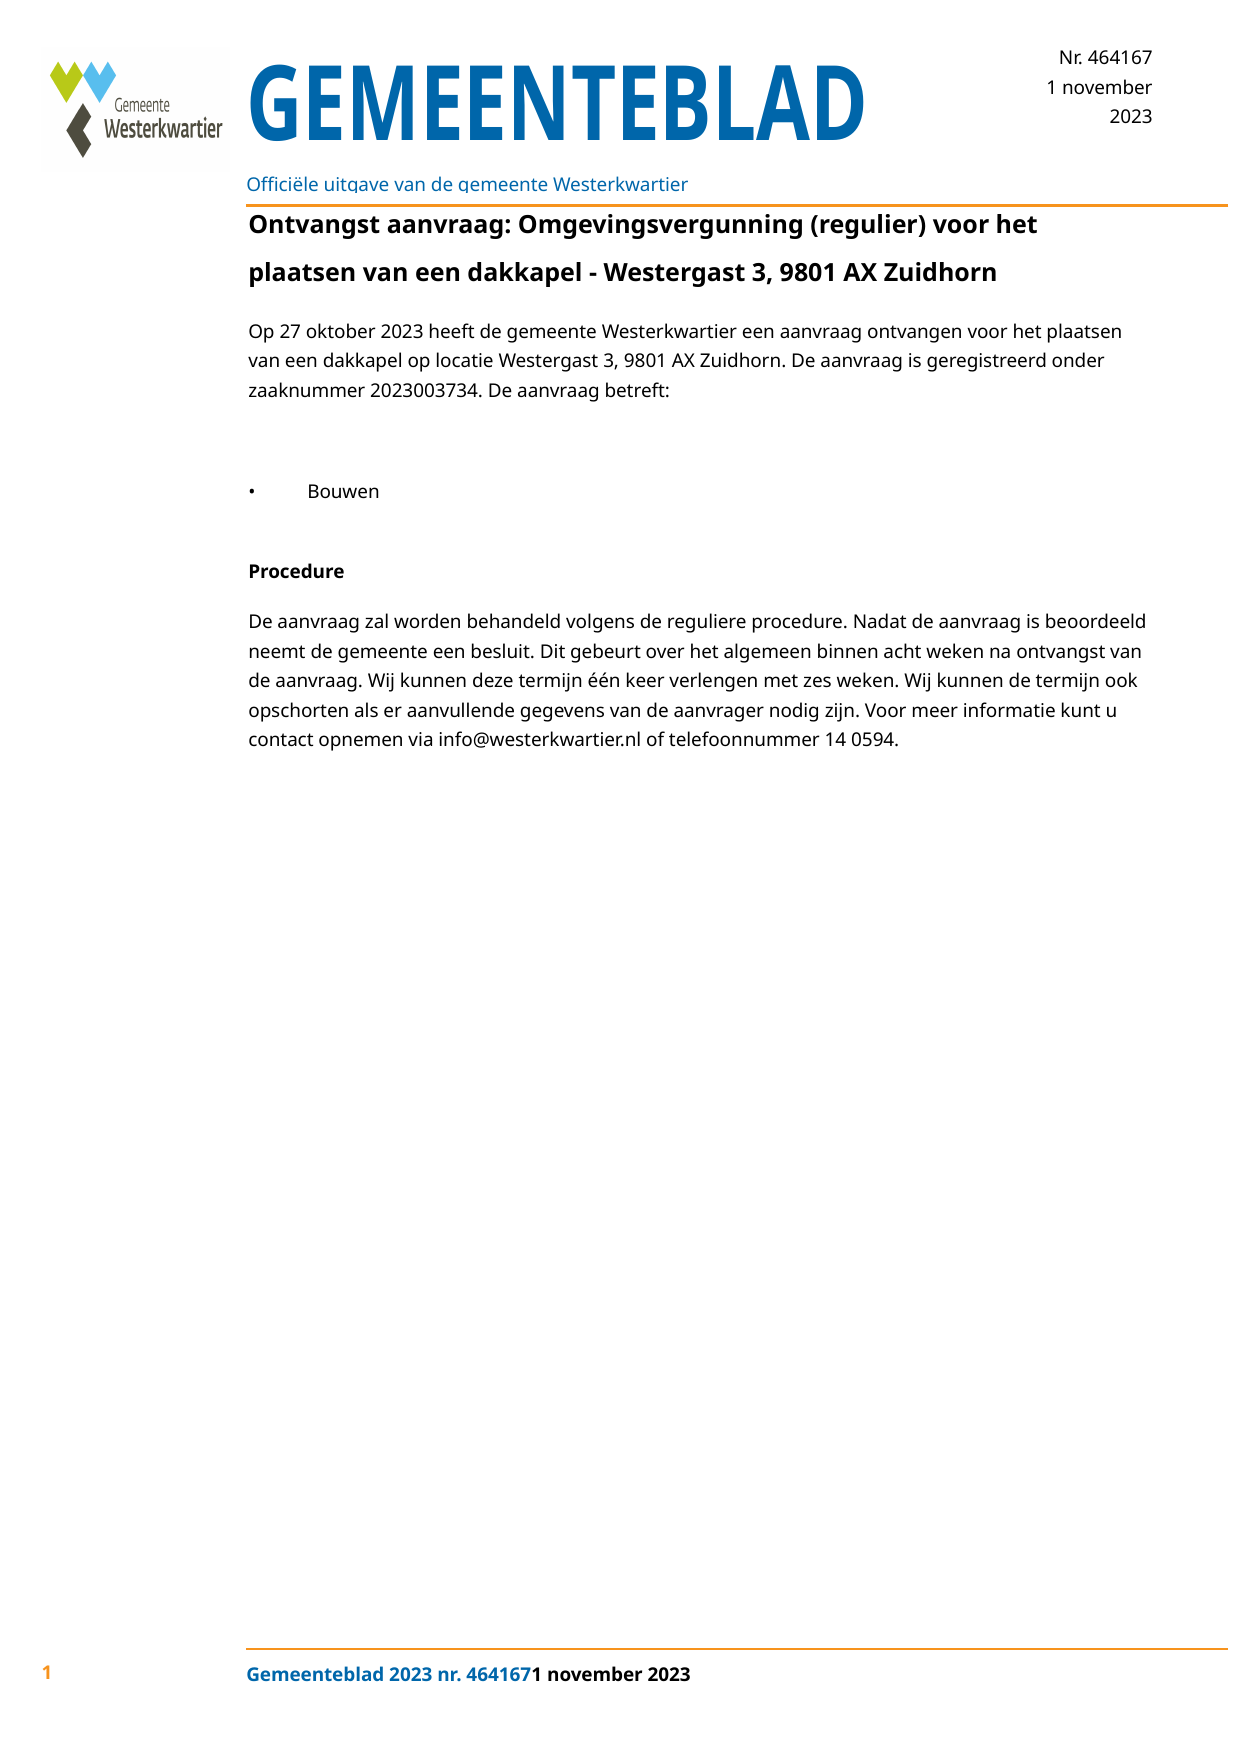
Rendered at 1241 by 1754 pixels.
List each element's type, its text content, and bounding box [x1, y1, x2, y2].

text Procedure [248, 558, 1152, 584]
list Bouwen [248, 478, 1152, 504]
text Op 27 oktober 2023 heeft de gemeente Westerkwartier een aanvraag ontvangen voor het plaatsen van een dakkapel op locatie Westergast 3, 9801 AX Zuidhorn. De aanvraag is geregistreerd onder zaaknummer 2023003734. De aanvraag betreft: [248, 318, 1152, 403]
text Ontvangst aanvraag: Omgevingsvergunning (regulier) voor het plaatsen van een dakkapel - Westergast 3, 9801 AX Zuidhorn [248, 207, 1152, 288]
picture [41, 47, 231, 172]
text De aanvraag zal worden behandeld volgens de reguliere procedure. Nadat de aanvraag is beoordeeld neemt de gemeente een besluit. Dit gebeurt over het algemeen binnen acht weken na ontvangst van de aanvraag. Wij kunnen deze termijn één keer verlengen met zes weken. Wij kunnen de termijn ook opschorten als er aanvullende gegevens van de aanvrager nodig zijn. Voor meer informatie kunt u contact opnemen via info@westerkwartier.nl of telefoonnummer 14 0594. [248, 608, 1152, 752]
